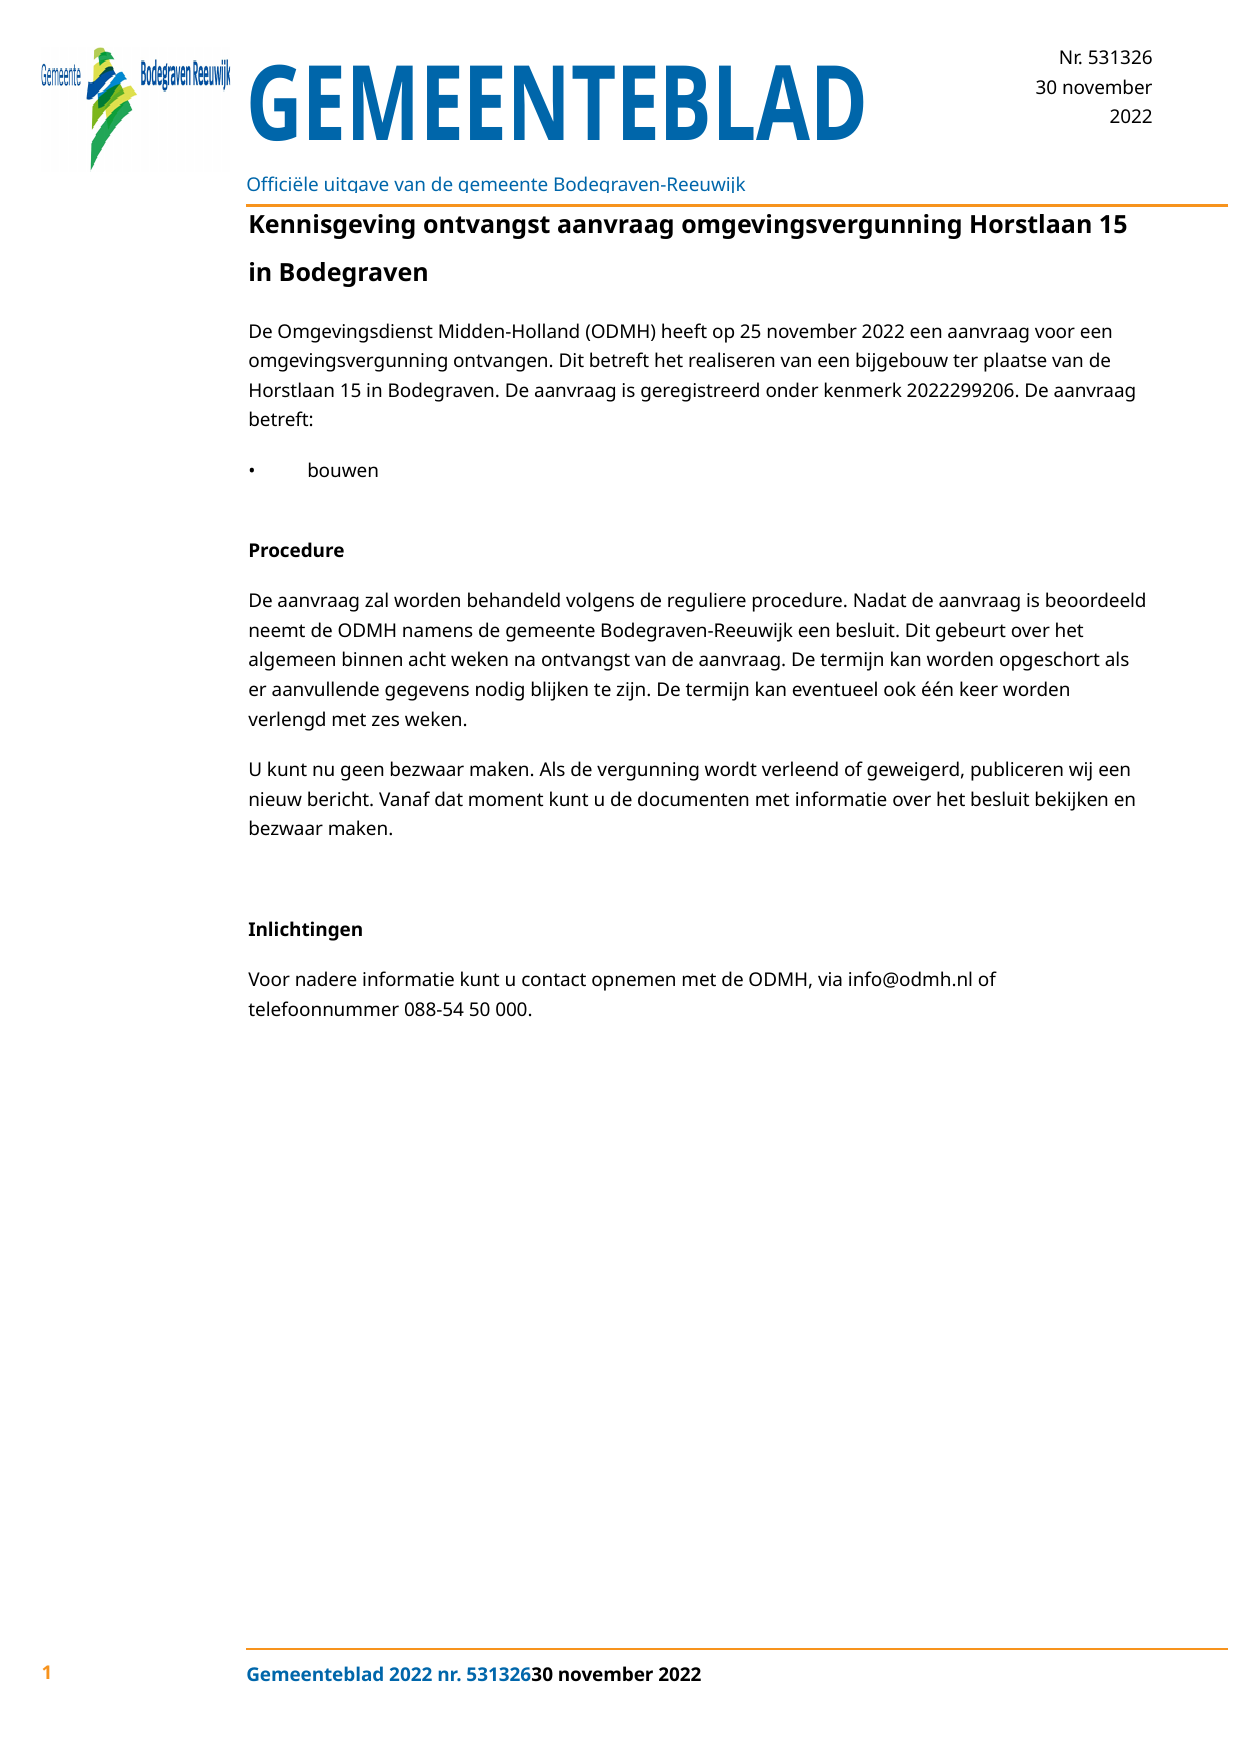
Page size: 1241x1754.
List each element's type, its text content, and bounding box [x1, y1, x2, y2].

text U kunt nu geen bezwaar maken. Als de vergunning wordt verleend of geweigerd, publiceren wij een nieuw bericht. Vanaf dat moment kunt u de documenten met informatie over het besluit bekijken en bezwaar maken. [248, 756, 1152, 841]
text De Omgevingsdienst Midden-Holland (ODMH) heeft op 25 november 2022 een aanvraag voor een omgevingsvergunning ontvangen. Dit betreft het realiseren van een bijgebouw ter plaatse van de Horstlaan 15 in Bodegraven. De aanvraag is geregistreerd onder kenmerk 2022299206. De aanvraag betreft: [248, 318, 1152, 432]
text Inlichtingen [248, 916, 1152, 942]
text De aanvraag zal worden behandeld volgens de reguliere procedure. Nadat de aanvraag is beoordeeld neemt de ODMH namens de gemeente Bodegraven-Reeuwijk een besluit. Dit gebeurt over het algemeen binnen acht weken na ontvangst van de aanvraag. De termijn kan worden opgeschort als er aanvullende gegevens nodig blijken te zijn. De termijn kan eventueel ook één keer worden verlengd met zes weken. [248, 587, 1152, 732]
text Kennisgeving ontvangst aanvraag omgevingsvergunning Horstlaan 15 in Bodegraven [248, 207, 1152, 288]
text Voor nadere informatie kunt u contact opnemen met de ODMH, via info@odmh.nl of telefoonnummer 088-54 50 000. [248, 967, 1152, 1022]
list bouwen [248, 457, 1152, 483]
text Procedure [248, 537, 1152, 563]
picture [41, 47, 231, 172]
